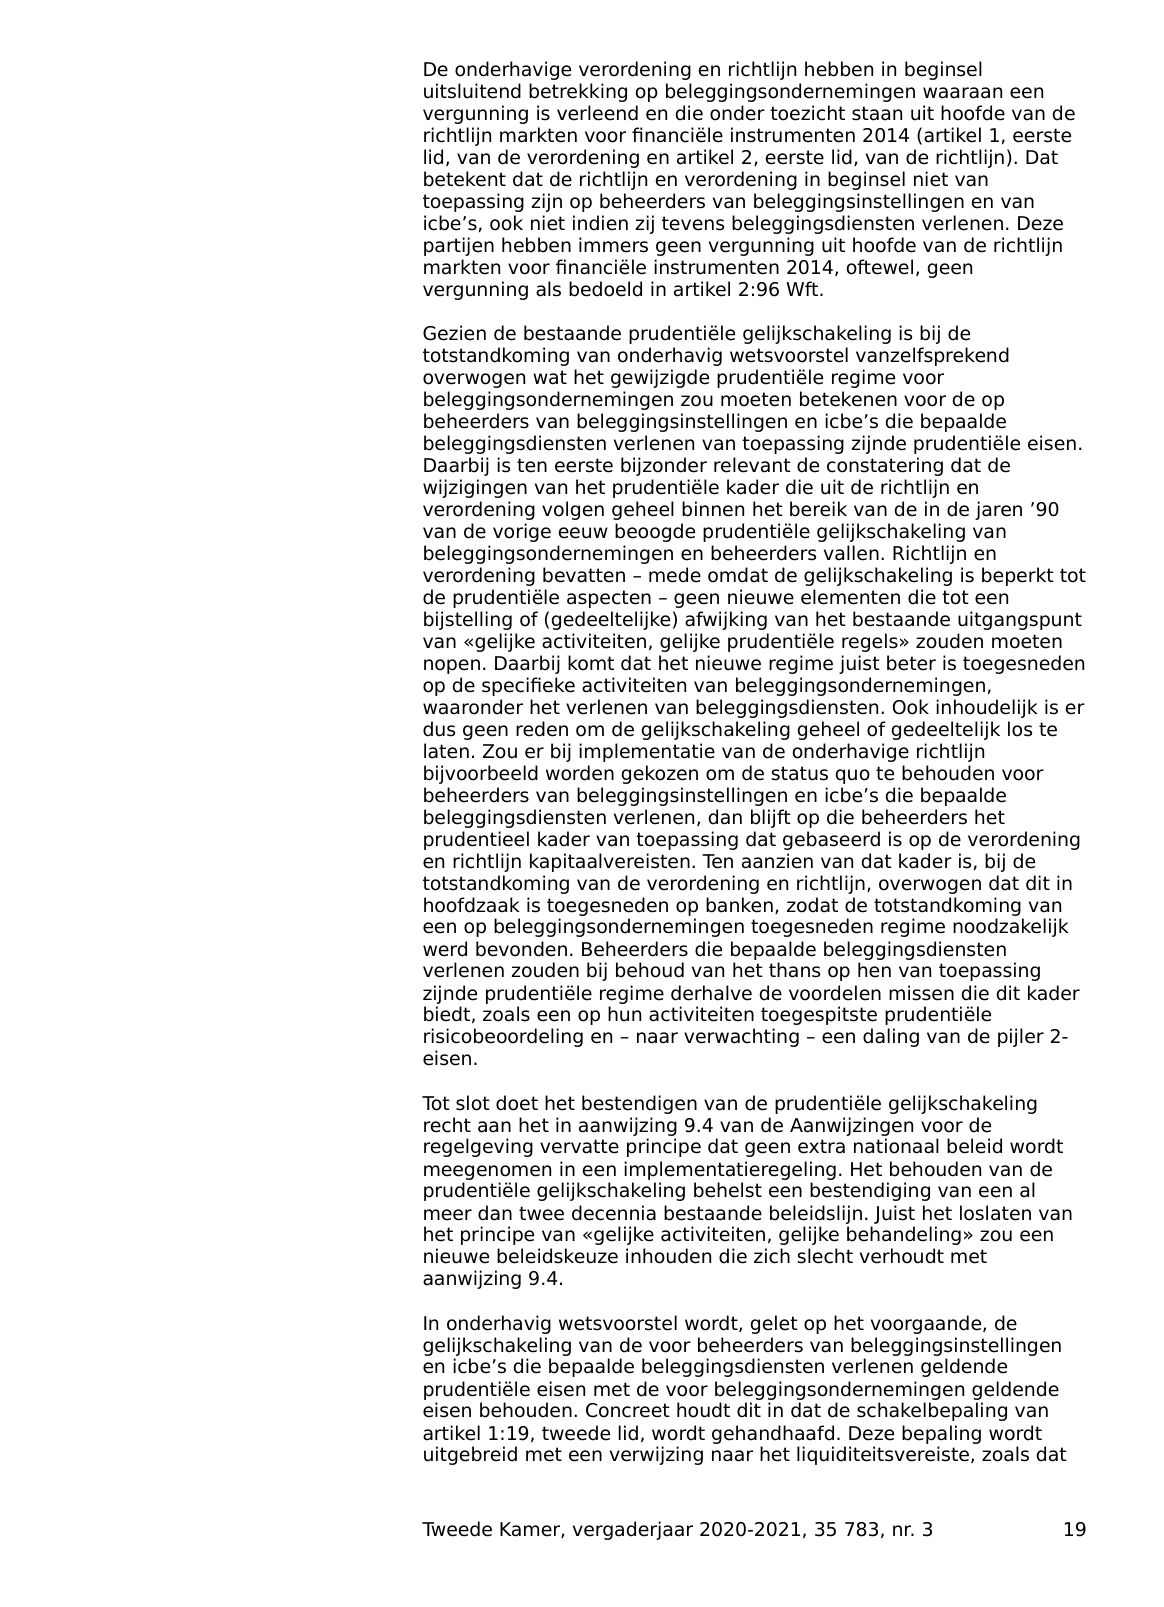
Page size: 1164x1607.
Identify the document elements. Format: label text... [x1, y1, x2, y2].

text Tot slot doet het bestendigen van de prudentiële gelijkschakeling recht aan het in aanwijzing 9.4 van de Aanwijzingen voor de regelgeving vervatte principe dat geen extra nationaal beleid wordt meegenomen in een implementatieregeling. Het behouden van de prudentiële gelijkschakeling behelst een bestendiging van een al meer dan twee decennia bestaande beleidslijn. Juist het loslaten van het principe van «gelijke activiteiten, gelijke behandeling» zou een nieuwe beleidskeuze inhouden die zich slecht verhoudt met aanwijzing 9.4. [422, 1092, 1087, 1290]
text Gezien de bestaande prudentiële gelijkschakeling is bij de totstandkoming van onderhavig wetsvoorstel vanzelfsprekend overwogen wat het gewijzigde prudentiële regime voor beleggingsondernemingen zou moeten betekenen voor de op beheerders van beleggingsinstellingen en icbe’s die bepaalde beleggingsdiensten verlenen van toepassing zijnde prudentiële eisen. Daarbij is ten eerste bijzonder relevant de constatering dat de wijzigingen van het prudentiële kader die uit de richtlijn en verordening volgen geheel binnen het bereik van de in de jaren ’90 van de vorige eeuw beoogde prudentiële gelijkschakeling van beleggingsondernemingen en beheerders vallen. Richtlijn en verordening bevatten – mede omdat de gelijkschakeling is beperkt tot de prudentiële aspecten – geen nieuwe elementen die tot een bijstelling of (gedeeltelijke) afwijking van het bestaande uitgangspunt van «gelijke activiteiten, gelijke prudentiële regels» zouden moeten nopen. Daarbij komt dat het nieuwe regime juist beter is toegesneden op de specifieke activiteiten van beleggingsondernemingen, waaronder het verlenen van beleggingsdiensten. Ook inhoudelijk is er dus geen reden om de gelijkschakeling geheel of gedeeltelijk los te laten. Zou er bij implementatie van de onderhavige richtlijn bijvoorbeeld worden gekozen om de status quo te behouden voor beheerders van beleggingsinstellingen en icbe’s die bepaalde beleggingsdiensten verlenen, dan blijft op die beheerders het prudentieel kader van toepassing dat gebaseerd is op de verordening en richtlijn kapitaalvereisten. Ten aanzien van dat kader is, bij de totstandkoming van de verordening en richtlijn, overwogen dat dit in hoofdzaak is toegesneden op banken, zodat de totstandkoming van een op beleggingsondernemingen toegesneden regime noodzakelijk werd bevonden. Beheerders die bepaalde beleggingsdiensten verlenen zouden bij behoud van het thans op hen van toepassing zijnde prudentiële regime derhalve de voordelen missen die dit kader biedt, zoals een op hun activiteiten toegespitste prudentiële risicobeoordeling en – naar verwachting – een daling van de pijler 2-eisen. [422, 323, 1087, 1070]
text De onderhavige verordening en richtlijn hebben in beginsel uitsluitend betrekking op beleggingsondernemingen waaraan een vergunning is verleend en die onder toezicht staan uit hoofde van de richtlijn markten voor financiële instrumenten 2014 (artikel 1, eerste lid, van de verordening en artikel 2, eerste lid, van de richtlijn). Dat betekent dat de richtlijn en verordening in beginsel niet van toepassing zijn op beheerders van beleggingsinstellingen en van icbe’s, ook niet indien zij tevens beleggingsdiensten verlenen. Deze partijen hebben immers geen vergunning uit hoofde van de richtlijn markten voor financiële instrumenten 2014, oftewel, geen vergunning als bedoeld in artikel 2:96 Wft. [422, 59, 1087, 301]
text In onderhavig wetsvoorstel wordt, gelet op het voorgaande, de gelijkschakeling van de voor beheerders van beleggingsinstellingen en icbe’s die bepaalde beleggingsdiensten verlenen geldende prudentiële eisen met de voor beleggingsondernemingen geldende eisen behouden. Concreet houdt dit in dat de schakelbepaling van artikel 1:19, tweede lid, wordt gehandhaafd. Deze bepaling wordt uitgebreid met een verwijzing naar het liquiditeitsvereiste, zoals dat [422, 1312, 1087, 1466]
